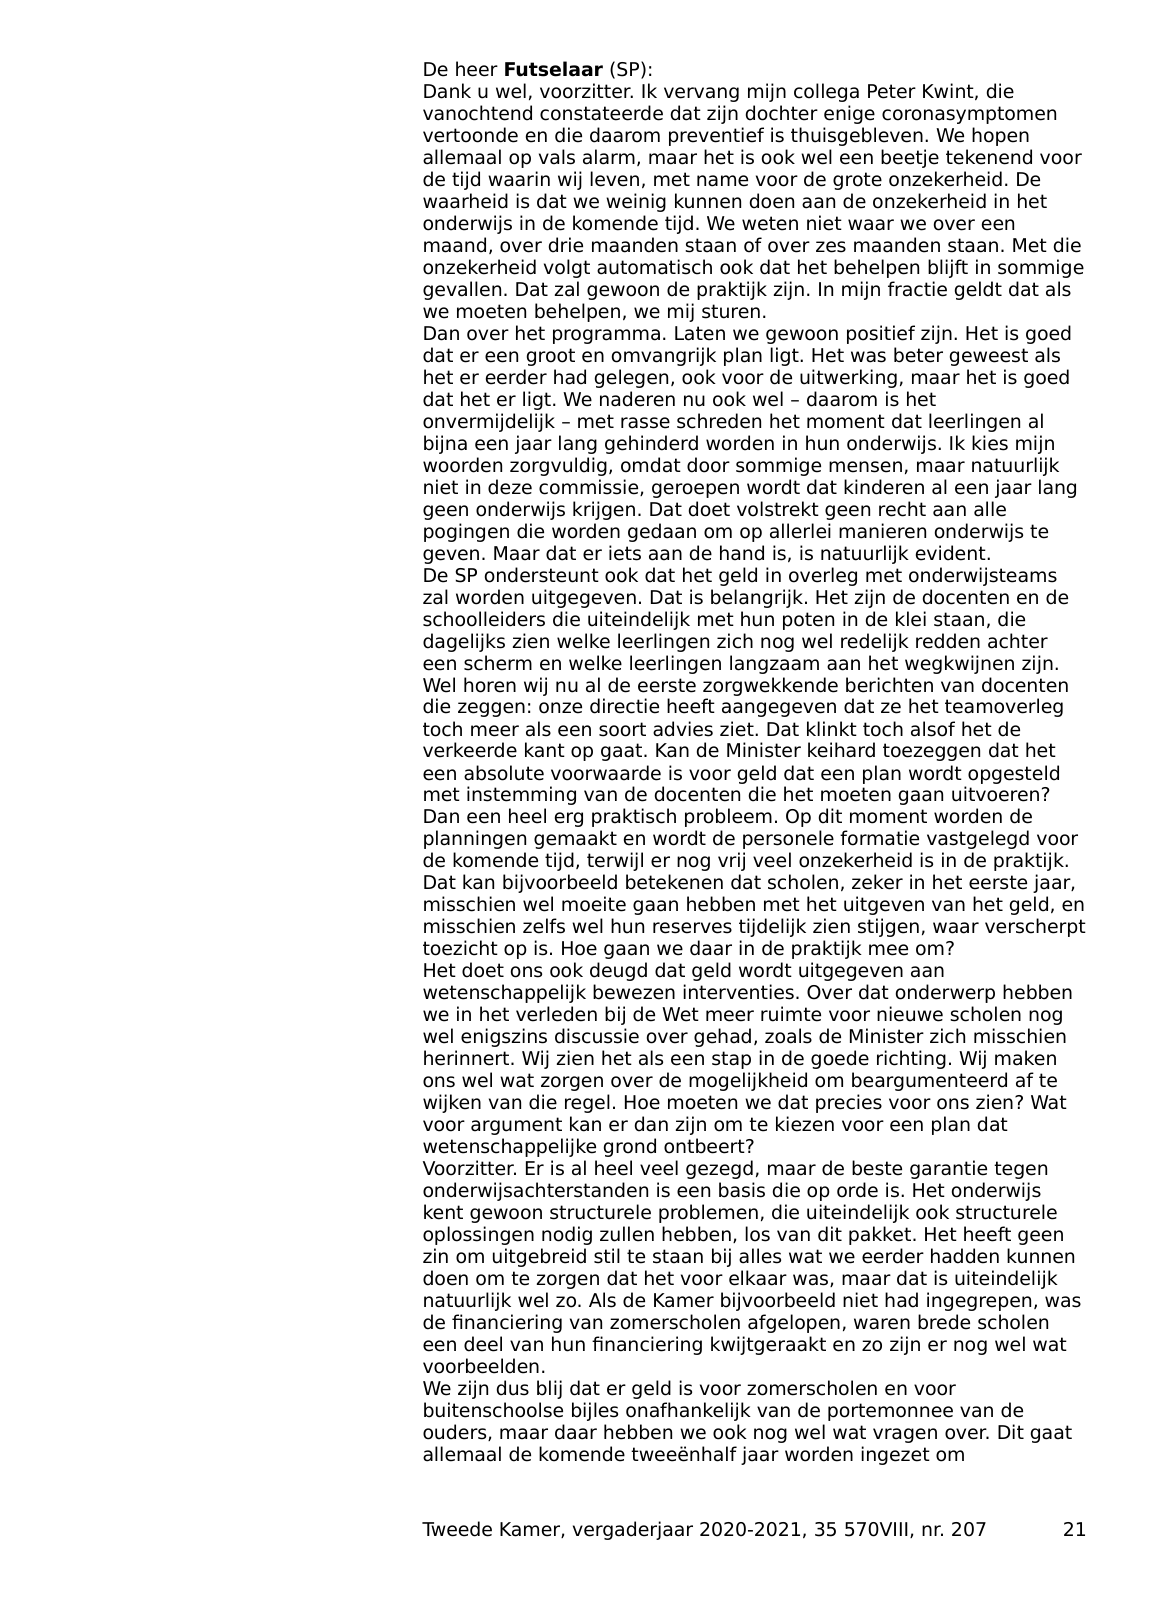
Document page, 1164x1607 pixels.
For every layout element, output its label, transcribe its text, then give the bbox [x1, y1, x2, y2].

text Dan een heel erg praktisch probleem. Op dit moment worden de planningen gemaakt en wordt de personele formatie vastgelegd voor de komende tijd, terwijl er nog vrij veel onzekerheid is in de praktijk. Dat kan bijvoorbeeld betekenen dat scholen, zeker in het eerste jaar, misschien wel moeite gaan hebben met het uitgeven van het geld, en misschien zelfs wel hun reserves tijdelijk zien stijgen, waar verscherpt toezicht op is. Hoe gaan we daar in de praktijk mee om? [422, 806, 1087, 960]
text We zijn dus blij dat er geld is voor zomerscholen en voor buitenschoolse bijles onafhankelijk van de portemonnee van de ouders, maar daar hebben we ook nog wel wat vragen over. Dit gaat allemaal de komende tweeënhalf jaar worden ingezet om [422, 1378, 1087, 1466]
text De SP ondersteunt ook dat het geld in overleg met onderwijsteams zal worden uitgegeven. Dat is belangrijk. Het zijn de docenten en de schoolleiders die uiteindelijk met hun poten in de klei staan, die dagelijks zien welke leerlingen zich nog wel redelijk redden achter een scherm en welke leerlingen langzaam aan het wegkwijnen zijn. Wel horen wij nu al de eerste zorgwekkende berichten van docenten die zeggen: onze directie heeft aangegeven dat ze het teamoverleg toch meer als een soort advies ziet. Dat klinkt toch alsof het de verkeerde kant op gaat. Kan de Minister keihard toezeggen dat het een absolute voorwaarde is voor geld dat een plan wordt opgesteld met instemming van de docenten die het moeten gaan uitvoeren? [422, 564, 1087, 806]
text Voorzitter. Er is al heel veel gezegd, maar de beste garantie tegen onderwijsachterstanden is een basis die op orde is. Het onderwijs kent gewoon structurele problemen, die uiteindelijk ook structurele oplossingen nodig zullen hebben, los van dit pakket. Het heeft geen zin om uitgebreid stil te staan bij alles wat we eerder hadden kunnen doen om te zorgen dat het voor elkaar was, maar dat is uiteindelijk natuurlijk wel zo. Als de Kamer bijvoorbeeld niet had ingegrepen, was de financiering van zomerscholen afgelopen, waren brede scholen een deel van hun financiering kwijtgeraakt en zo zijn er nog wel wat voorbeelden. [422, 1158, 1087, 1378]
text Het doet ons ook deugd dat geld wordt uitgegeven aan wetenschappelijk bewezen interventies. Over dat onderwerp hebben we in het verleden bij de Wet meer ruimte voor nieuwe scholen nog wel enigszins discussie over gehad, zoals de Minister zich misschien herinnert. Wij zien het als een stap in de goede richting. Wij maken ons wel wat zorgen over de mogelijkheid om beargumenteerd af te wijken van die regel. Hoe moeten we dat precies voor ons zien? Wat voor argument kan er dan zijn om te kiezen voor een plan dat wetenschappelijke grond ontbeert? [422, 960, 1087, 1158]
text De heer Futselaar (SP): [422, 59, 1087, 81]
text Dan over het programma. Laten we gewoon positief zijn. Het is goed dat er een groot en omvangrijk plan ligt. Het was beter geweest als het er eerder had gelegen, ook voor de uitwerking, maar het is goed dat het er ligt. We naderen nu ook wel – daarom is het onvermijdelijk – met rasse schreden het moment dat leerlingen al bijna een jaar lang gehinderd worden in hun onderwijs. Ik kies mijn woorden zorgvuldig, omdat door sommige mensen, maar natuurlijk niet in deze commissie, geroepen wordt dat kinderen al een jaar lang geen onderwijs krijgen. Dat doet volstrekt geen recht aan alle pogingen die worden gedaan om op allerlei manieren onderwijs te geven. Maar dat er iets aan de hand is, is natuurlijk evident. [422, 323, 1087, 564]
text Dank u wel, voorzitter. Ik vervang mijn collega Peter Kwint, die vanochtend constateerde dat zijn dochter enige coronasymptomen vertoonde en die daarom preventief is thuisgebleven. We hopen allemaal op vals alarm, maar het is ook wel een beetje tekenend voor de tijd waarin wij leven, met name voor de grote onzekerheid. De waarheid is dat we weinig kunnen doen aan de onzekerheid in het onderwijs in de komende tijd. We weten niet waar we over een maand, over drie maanden staan of over zes maanden staan. Met die onzekerheid volgt automatisch ook dat het behelpen blijft in sommige gevallen. Dat zal gewoon de praktijk zijn. In mijn fractie geldt dat als we moeten behelpen, we mij sturen. [422, 81, 1087, 323]
